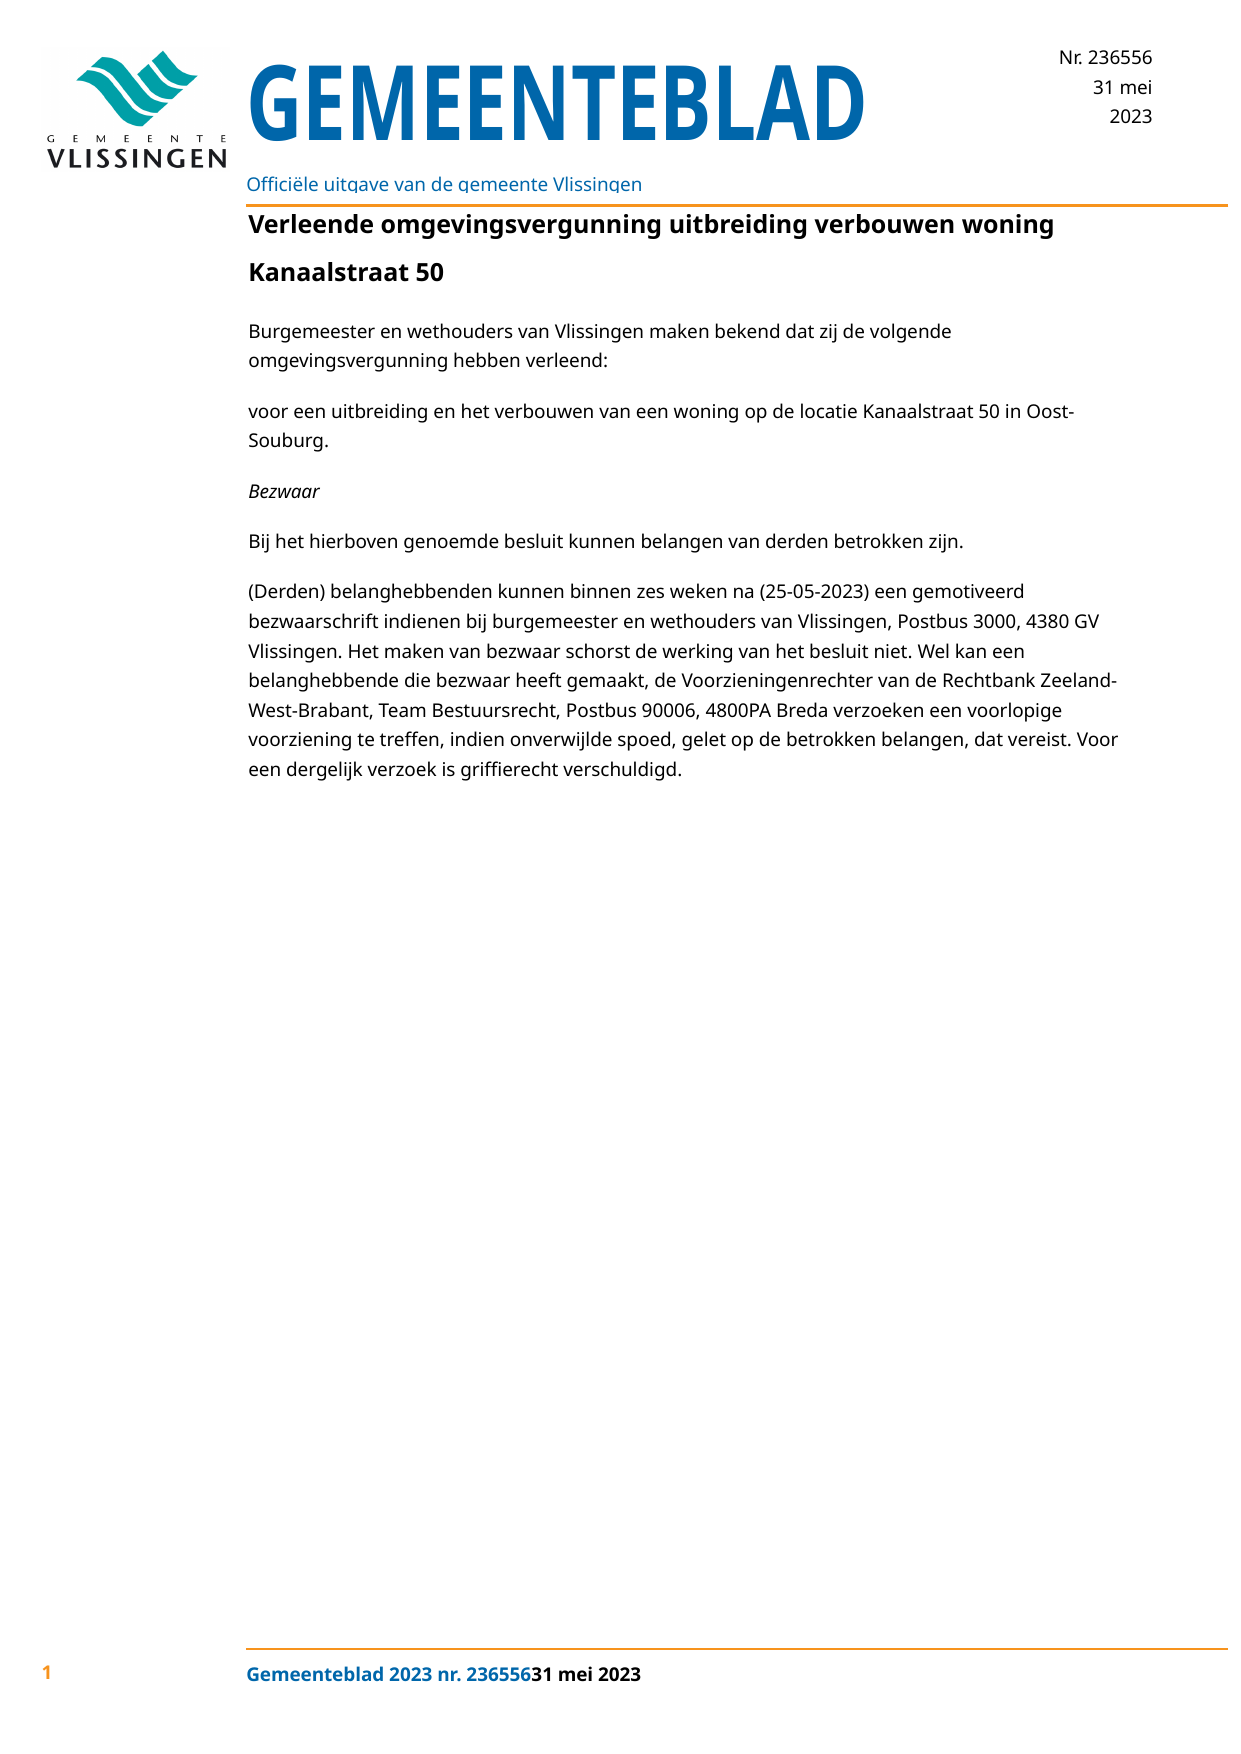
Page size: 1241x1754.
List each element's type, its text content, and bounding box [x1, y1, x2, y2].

text Verleende omgevingsvergunning uitbreiding verbouwen woning Kanaalstraat 50 [248, 207, 1152, 288]
picture [41, 47, 231, 172]
text (Derden) belanghebbenden kunnen binnen zes weken na (25-05-2023) een gemotiveerd bezwaarschrift indienen bij burgemeester en wethouders van Vlissingen, Postbus 3000, 4380 GV Vlissingen. Het maken van bezwaar schorst de werking van het besluit niet. Wel kan een belanghebbende die bezwaar heeft gemaakt, de Voorzieningenrechter van de Rechtbank Zeeland-West-Brabant, Team Bestuursrecht, Postbus 90006, 4800PA Breda verzoeken een voorlopige voorziening te treffen, indien onverwijlde spoed, gelet op de betrokken belangen, dat vereist. Voor een dergelijk verzoek is griffierecht verschuldigd. [248, 579, 1152, 782]
text Burgemeester en wethouders van Vlissingen maken bekend dat zij de volgende omgevingsvergunning hebben verleend: [248, 318, 1152, 373]
text voor een uitbreiding en het verbouwen van een woning op de locatie Kanaalstraat 50 in Oost-Souburg. [248, 398, 1152, 453]
text Bezwaar [248, 478, 1152, 504]
text Bij het hierboven genoemde besluit kunnen belangen van derden betrokken zijn. [248, 528, 1152, 554]
